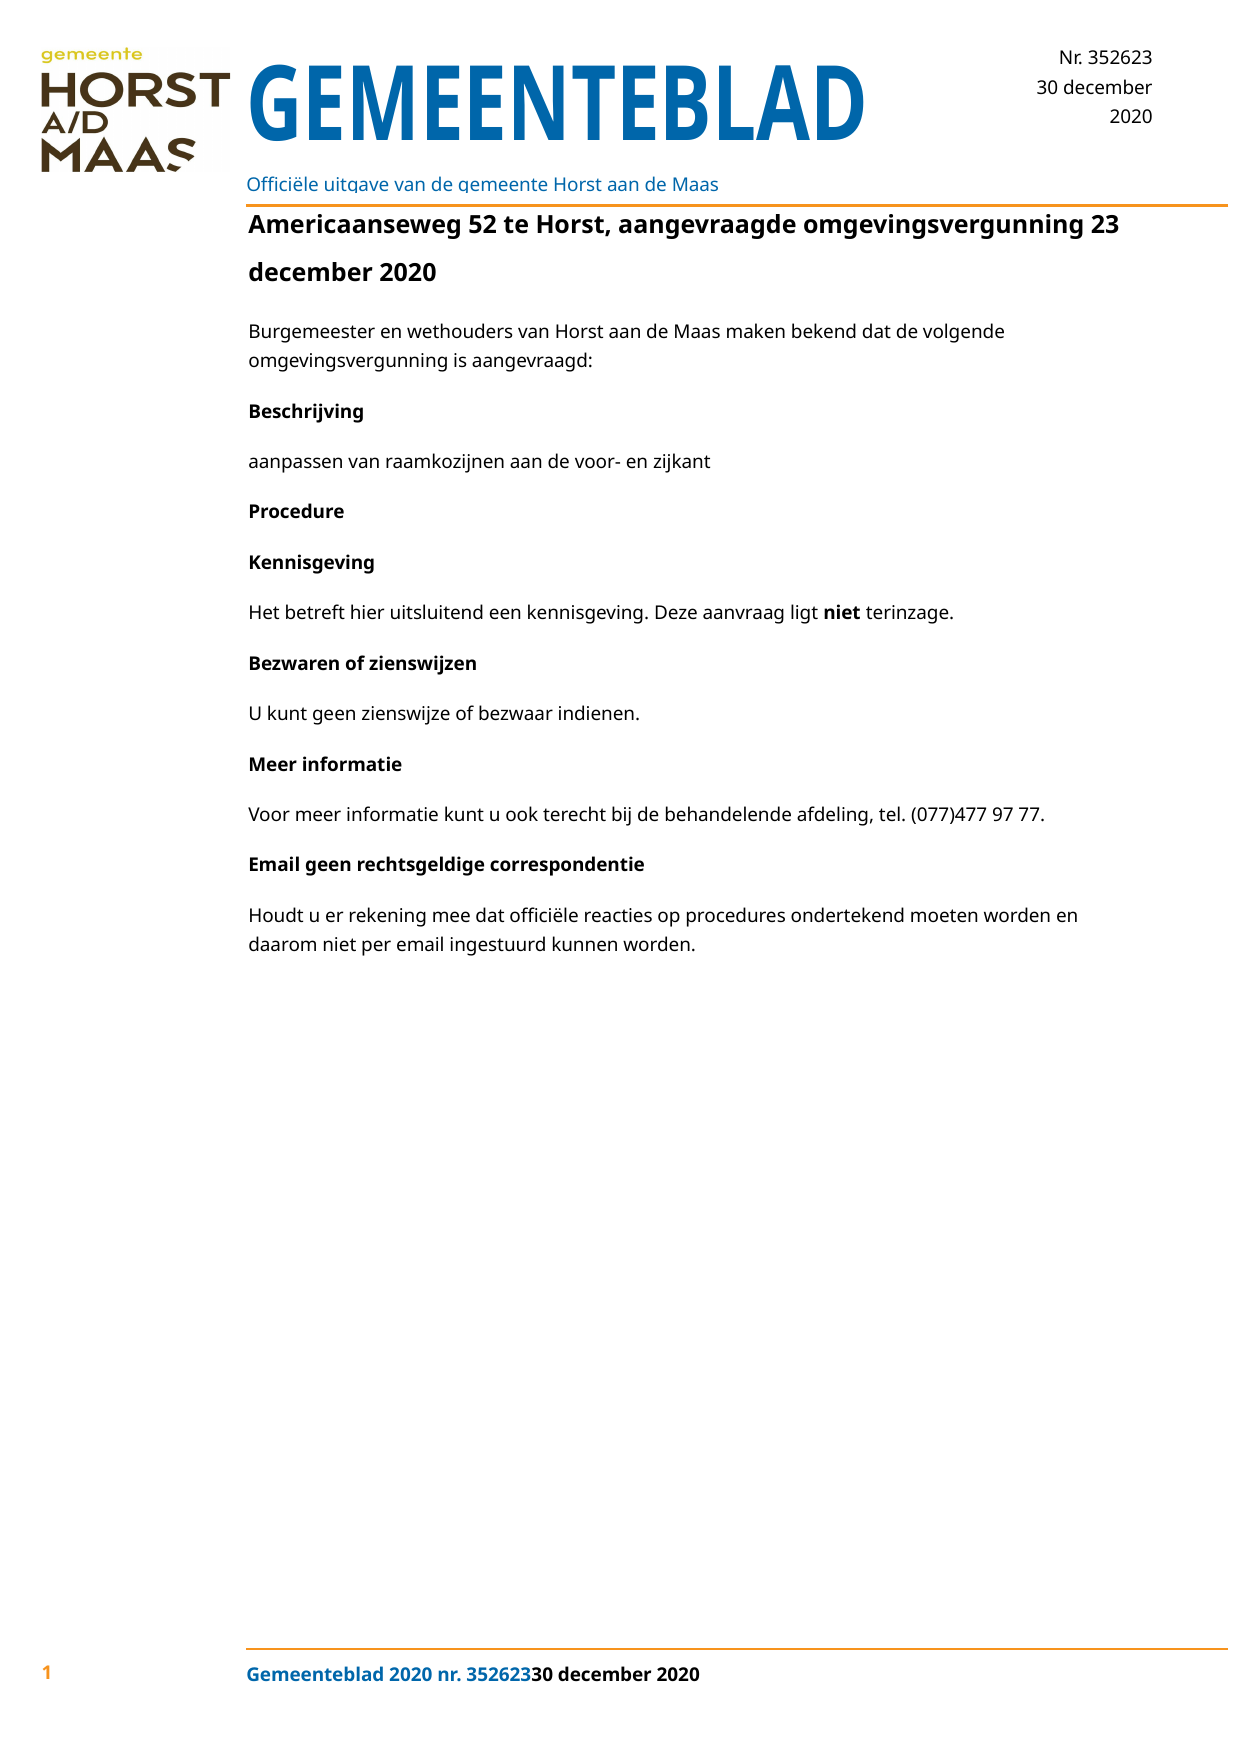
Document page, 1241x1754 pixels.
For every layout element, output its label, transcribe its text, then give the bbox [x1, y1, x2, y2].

text Meer informatie [248, 751, 1152, 777]
text Voor meer informatie kunt u ook terecht bij de behandelende afdeling, tel. (077)477 97 77. [248, 801, 1152, 827]
picture [41, 47, 231, 172]
text Houdt u er rekening mee dat officiële reacties op procedures ondertekend moeten worden en daarom niet per email ingestuurd kunnen worden. [248, 902, 1152, 957]
text Het betreft hier uitsluitend een kennisgeving. Deze aanvraag ligt niet terinzage. [248, 599, 1152, 625]
text Procedure [248, 499, 1152, 524]
text Americaanseweg 52 te Horst, aangevraagde omgevingsvergunning 23 december 2020 [248, 207, 1152, 288]
text Email geen rechtsgeldige correspondentie [248, 852, 1152, 877]
text Kennisgeving [248, 549, 1152, 575]
text U kunt geen zienswijze of bezwaar indienen. [248, 700, 1152, 726]
text Burgemeester en wethouders van Horst aan de Maas maken bekend dat de volgende omgevingsvergunning is aangevraagd: [248, 318, 1152, 373]
text aanpassen van raamkozijnen aan de voor- en zijkant [248, 448, 1152, 474]
text Bezwaren of zienswijzen [248, 650, 1152, 676]
text Beschrijving [248, 398, 1152, 424]
